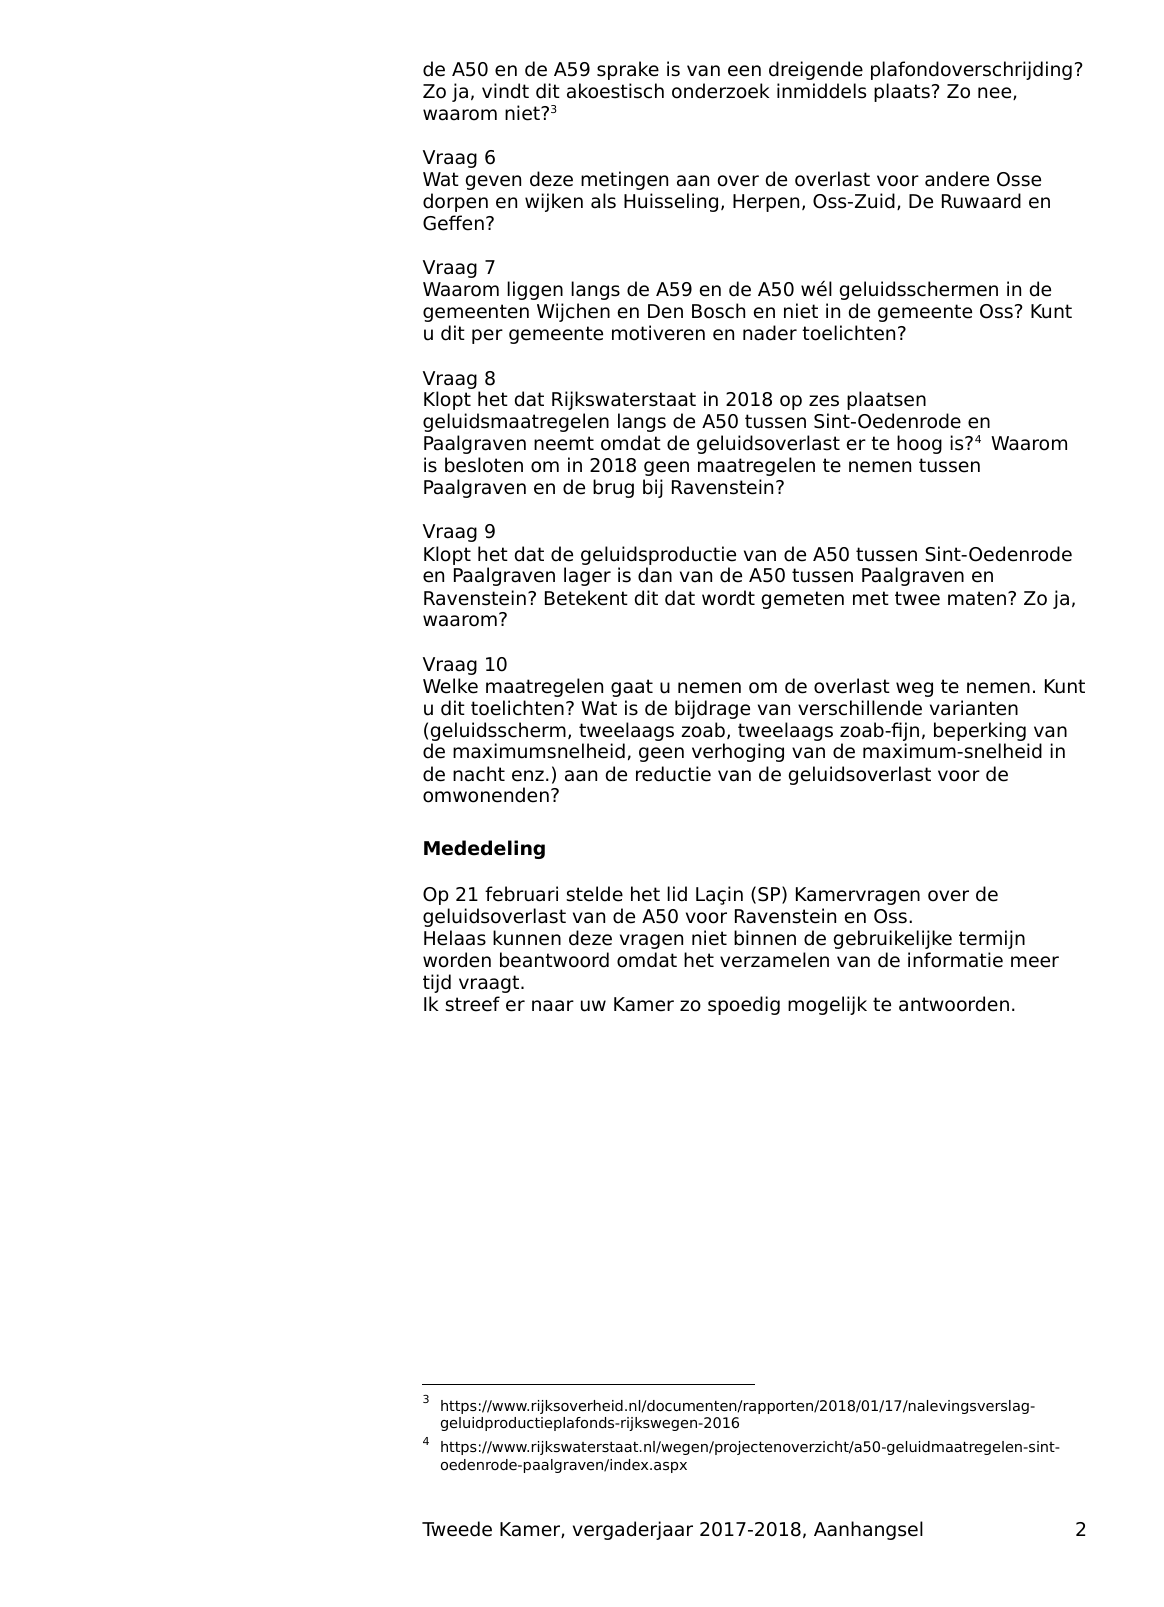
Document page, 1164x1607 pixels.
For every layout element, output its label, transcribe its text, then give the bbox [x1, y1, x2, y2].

text Waarom liggen langs de A59 en de A50 wél geluidsschermen in de gemeenten Wijchen en Den Bosch en niet in de gemeente Oss? Kunt u dit per gemeente motiveren en nader toelichten? [422, 279, 1087, 345]
text Helaas kunnen deze vragen niet binnen de gebruikelijke termijn worden beantwoord omdat het verzamelen van de informatie meer tijd vraagt. [422, 928, 1087, 994]
text Klopt het dat Rijkswaterstaat in 2018 op zes plaatsen geluidsmaatregelen langs de A50 tussen Sint-Oedenrode en Paalgraven neemt omdat de geluidsoverlast er te hoog is? Waarom is besloten om in 2018 geen maatregelen te nemen tussen Paalgraven en de brug bij Ravenstein? [422, 389, 1087, 499]
text Vraag 6 [422, 147, 1087, 169]
text de A50 en de A59 sprake is van een dreigende plafondoverschrijding? Zo ja, vindt dit akoestisch onderzoek inmiddels plaats? Zo nee, waarom niet? [422, 59, 1087, 125]
text Vraag 10 [422, 653, 1087, 676]
text Welke maatregelen gaat u nemen om de overlast weg te nemen. Kunt u dit toelichten? Wat is de bijdrage van verschillende varianten (geluidsscherm, tweelaags zoab, tweelaags zoab-fijn, beperking van de maximumsnelheid, geen verhoging van de maximum-snelheid in de nacht enz.) aan de reductie van de geluidsoverlast voor de omwonenden? [422, 676, 1087, 807]
subtitle Mededeling [422, 837, 1087, 859]
text Klopt het dat de geluidsproductie van de A50 tussen Sint-Oedenrode en Paalgraven lager is dan van de A50 tussen Paalgraven en Ravenstein? Betekent dit dat wordt gemeten met twee maten? Zo ja, waarom? [422, 543, 1087, 631]
text Vraag 7 [422, 257, 1087, 279]
text https://www.rijksoverheid.nl/documenten/rapporten/2018/01/17/nalevingsverslag-geluidproductieplafonds-rijkswegen-2016 [422, 1393, 1087, 1432]
text Wat geven deze metingen aan over de overlast voor andere Osse dorpen en wijken als Huisseling, Herpen, Oss-Zuid, De Ruwaard en Geffen? [422, 169, 1087, 235]
text Vraag 9 [422, 521, 1087, 543]
text Op 21 februari stelde het lid Laçin (SP) Kamervragen over de geluidsoverlast van de A50 voor Ravenstein en Oss. [422, 884, 1087, 928]
text Ik streef er naar uw Kamer zo spoedig mogelijk te antwoorden. [422, 994, 1087, 1016]
text Vraag 8 [422, 367, 1087, 389]
text https://www.rijkswaterstaat.nl/wegen/projectenoverzicht/a50-geluidmaatregelen-sint-oedenrode-paalgraven/index.aspx [422, 1435, 1087, 1474]
